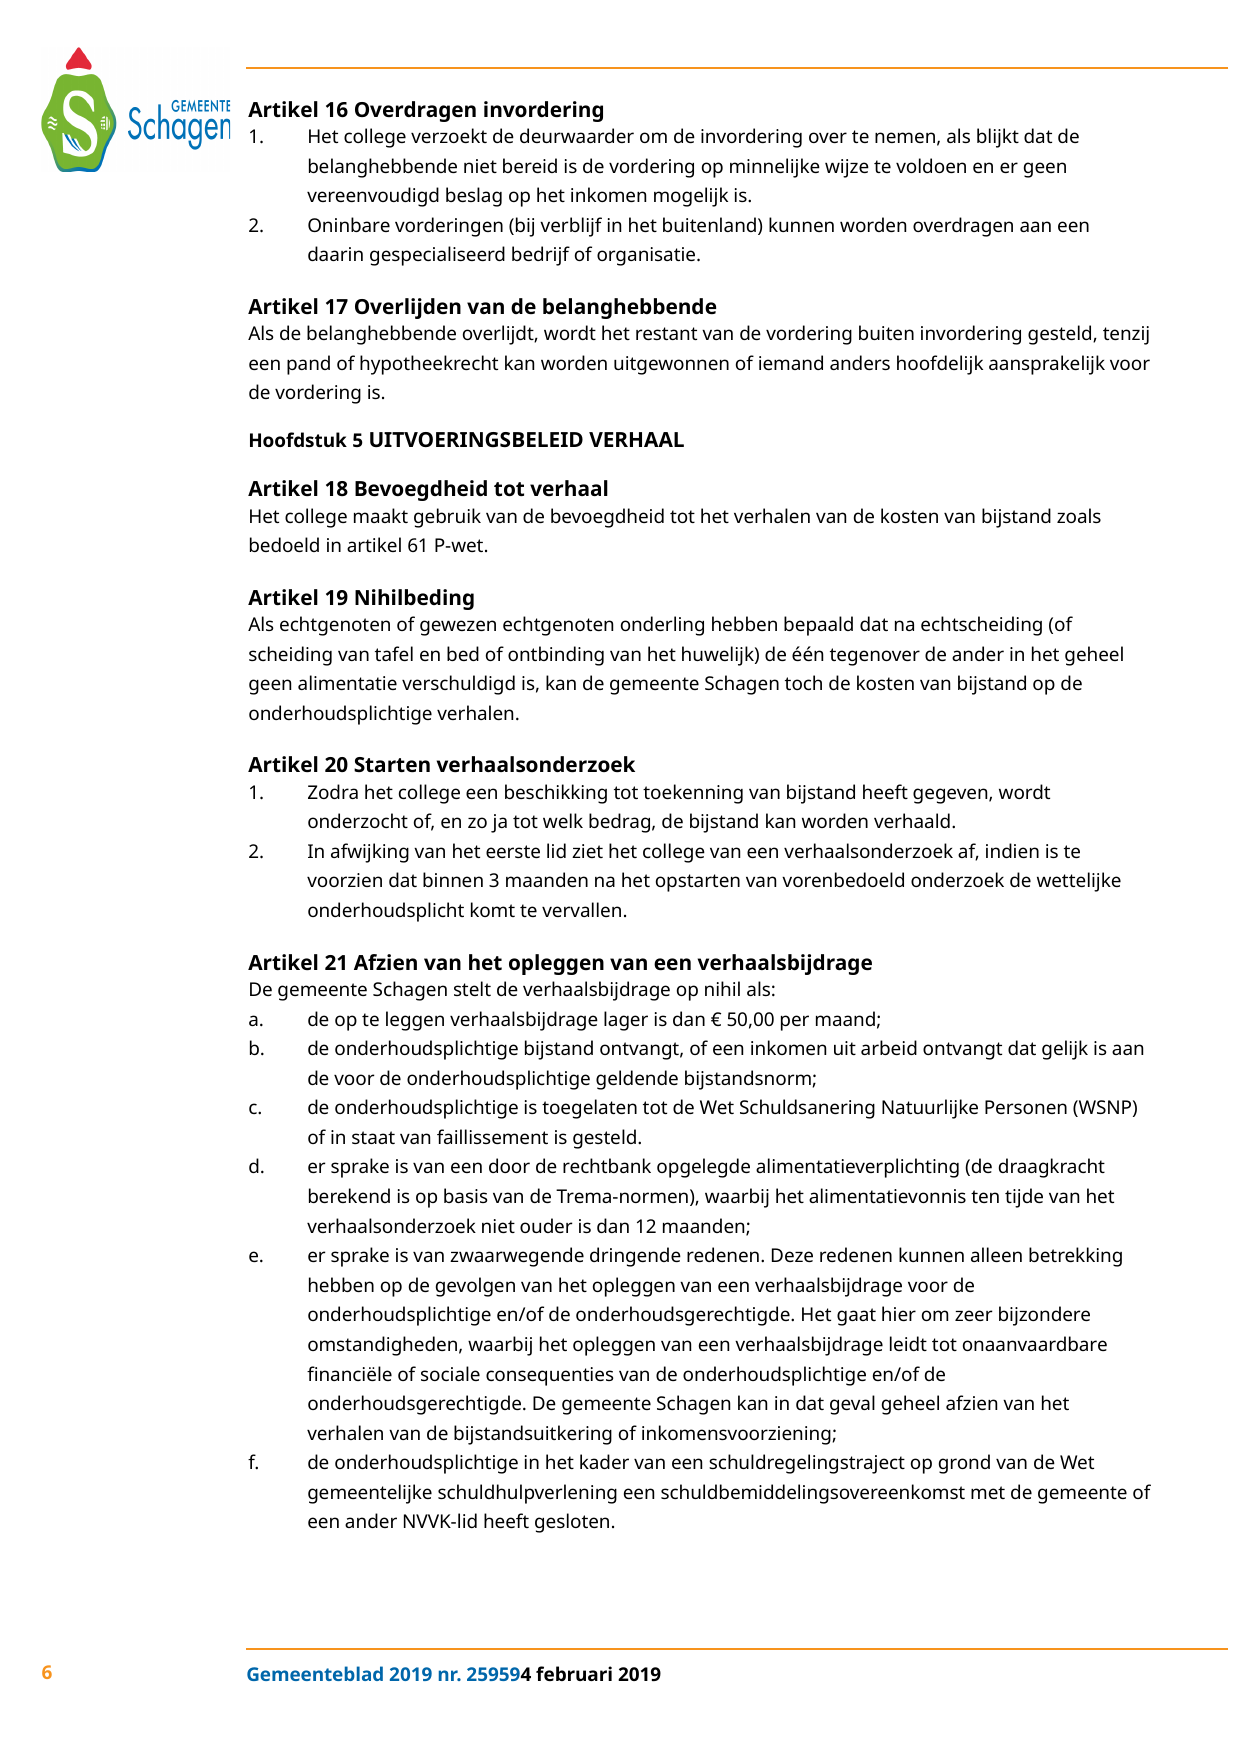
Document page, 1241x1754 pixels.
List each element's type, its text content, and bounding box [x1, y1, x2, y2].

list In afwijking van het eerste lid ziet het college van een verhaalsonderzoek af, indien is te voorzien dat binnen 3 maanden na het opstarten van vorenbedoeld onderzoek de wettelijke onderhoudsplicht komt te vervallen. [248, 838, 1152, 923]
picture [41, 47, 231, 172]
text De gemeente Schagen stelt de verhaalsbijdrage op nihil als: [248, 976, 1152, 1002]
text Als de belanghebbende overlijdt, wordt het restant van de vordering buiten invordering gesteld, tenzij een pand of hypotheekrecht kan worden uitgewonnen of iemand anders hoofdelijk aansprakelijk voor de vordering is. [248, 320, 1152, 405]
text Artikel 21 Afzien van het opleggen van een verhaalsbijdrage [248, 948, 1152, 976]
list de onderhoudsplichtige bijstand ontvangt, of een inkomen uit arbeid ontvangt dat gelijk is aan de voor de onderhoudsplichtige geldende bijstandsnorm; [248, 1035, 1152, 1091]
text Artikel 19 Nihilbeding [248, 583, 1152, 611]
list de onderhoudsplichtige in het kader van een schuldregelingstraject op grond van de Wet gemeentelijke schuldhulpverlening een schuldbemiddelingsovereenkomst met de gemeente of een ander NVVK-lid heeft gesloten. [248, 1449, 1152, 1534]
text Artikel 16 Overdragen invordering [248, 95, 1152, 123]
text Artikel 18 Bevoegdheid tot verhaal [248, 474, 1152, 503]
list Zodra het college een beschikking tot toekenning van bijstand heeft gegeven, wordt onderzocht of, en zo ja tot welk bedrag, de bijstand kan worden verhaald. [248, 779, 1152, 834]
list er sprake is van een door de rechtbank opgelegde alimentatieverplichting (de draagkracht berekend is op basis van de Trema-normen), waarbij het alimentatievonnis ten tijde van het verhaalsonderzoek niet ouder is dan 12 maanden; [248, 1154, 1152, 1238]
text Artikel 20 Starten verhaalsonderzoek [248, 751, 1152, 779]
list Oninbare vorderingen (bij verblijf in het buitenland) kunnen worden overdragen aan een daarin gespecialiseerd bedrijf of organisatie. [248, 212, 1152, 267]
text Artikel 17 Overlijden van de belanghebbende [248, 292, 1152, 320]
text Het college maakt gebruik van de bevoegdheid tot het verhalen van de kosten van bijstand zoals bedoeld in artikel 61 P-wet. [248, 503, 1152, 558]
text Als echtgenoten of gewezen echtgenoten onderling hebben bepaald dat na echtscheiding (of scheiding van tafel en bed of ontbinding van het huwelijk) de één tegenover de ander in het geheel geen alimentatie verschuldigd is, kan de gemeente Schagen toch de kosten van bijstand op de onderhoudsplichtige verhalen. [248, 611, 1152, 726]
list de op te leggen verhaalsbijdrage lager is dan € 50,00 per maand; [248, 1006, 1152, 1031]
text Hoofdstuk 5 UITVOERINGSBELEID VERHAAL [248, 425, 1152, 454]
list er sprake is van zwaarwegende dringende redenen. Deze redenen kunnen alleen betrekking hebben op de gevolgen van het opleggen van een verhaalsbijdrage voor de onderhoudsplichtige en/of de onderhoudsgerechtigde. Het gaat hier om zeer bijzondere omstandigheden, waarbij het opleggen van een verhaalsbijdrage leidt tot onaanvaardbare financiële of sociale consequenties van de onderhoudsplichtige en/of de onderhoudsgerechtigde. De gemeente Schagen kan in dat geval geheel afzien van het verhalen van de bijstandsuitkering of inkomensvoorziening; [248, 1242, 1152, 1446]
list de onderhoudsplichtige is toegelaten tot de Wet Schuldsanering Natuurlijke Personen (WSNP) of in staat van faillissement is gesteld. [248, 1094, 1152, 1150]
list Het college verzoekt de deurwaarder om de invordering over te nemen, als blijkt dat de belanghebbende niet bereid is de vordering op minnelijke wijze te voldoen en er geen vereenvoudigd beslag op het inkomen mogelijk is. [248, 123, 1152, 208]
